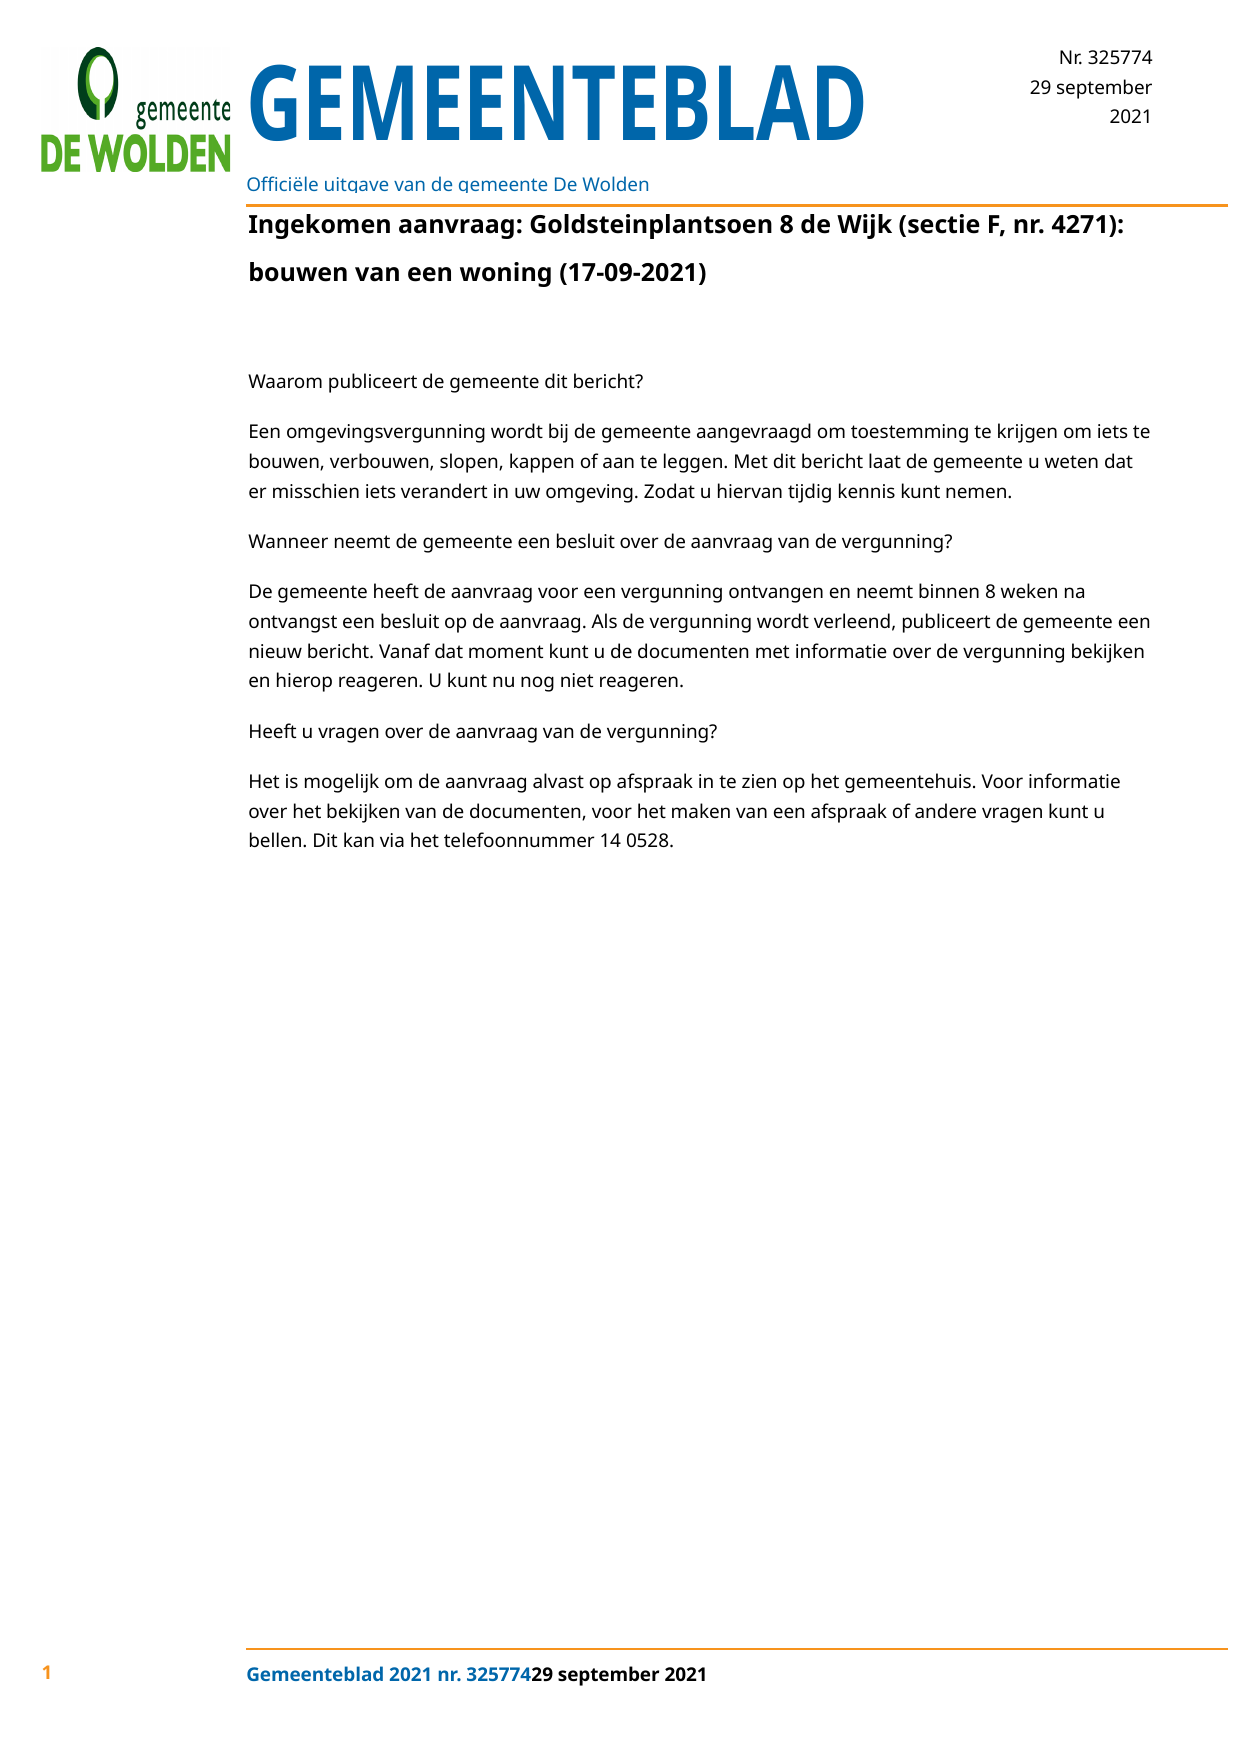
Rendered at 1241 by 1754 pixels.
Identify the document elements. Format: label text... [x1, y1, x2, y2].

picture [41, 47, 231, 172]
text Een omgevingsvergunning wordt bij de gemeente aangevraagd om toestemming te krijgen om iets te bouwen, verbouwen, slopen, kappen of aan te leggen. Met dit bericht laat de gemeente u weten dat er misschien iets verandert in uw omgeving. Zodat u hiervan tijdig kennis kunt nemen. [248, 419, 1152, 504]
text Ingekomen aanvraag: Goldsteinplantsoen 8 de Wijk (sectie F, nr. 4271): bouwen van een woning (17-09-2021) [248, 207, 1152, 288]
text Waarom publiceert de gemeente dit bericht? [248, 368, 1152, 394]
text Het is mogelijk om de aanvraag alvast op afspraak in te zien op het gemeentehuis. Voor informatie over het bekijken van de documenten, voor het maken van een afspraak of andere vragen kunt u bellen. Dit kan via het telefoonnummer 14 0528. [248, 768, 1152, 853]
text Heeft u vragen over de aanvraag van de vergunning? [248, 718, 1152, 744]
text Wanneer neemt de gemeente een besluit over de aanvraag van de vergunning? [248, 528, 1152, 554]
text De gemeente heeft de aanvraag voor een vergunning ontvangen en neemt binnen 8 weken na ontvangst een besluit op de aanvraag. Als de vergunning wordt verleend, publiceert de gemeente een nieuw bericht. Vanaf dat moment kunt u de documenten met informatie over de vergunning bekijken en hierop reageren. U kunt nu nog niet reageren. [248, 579, 1152, 693]
